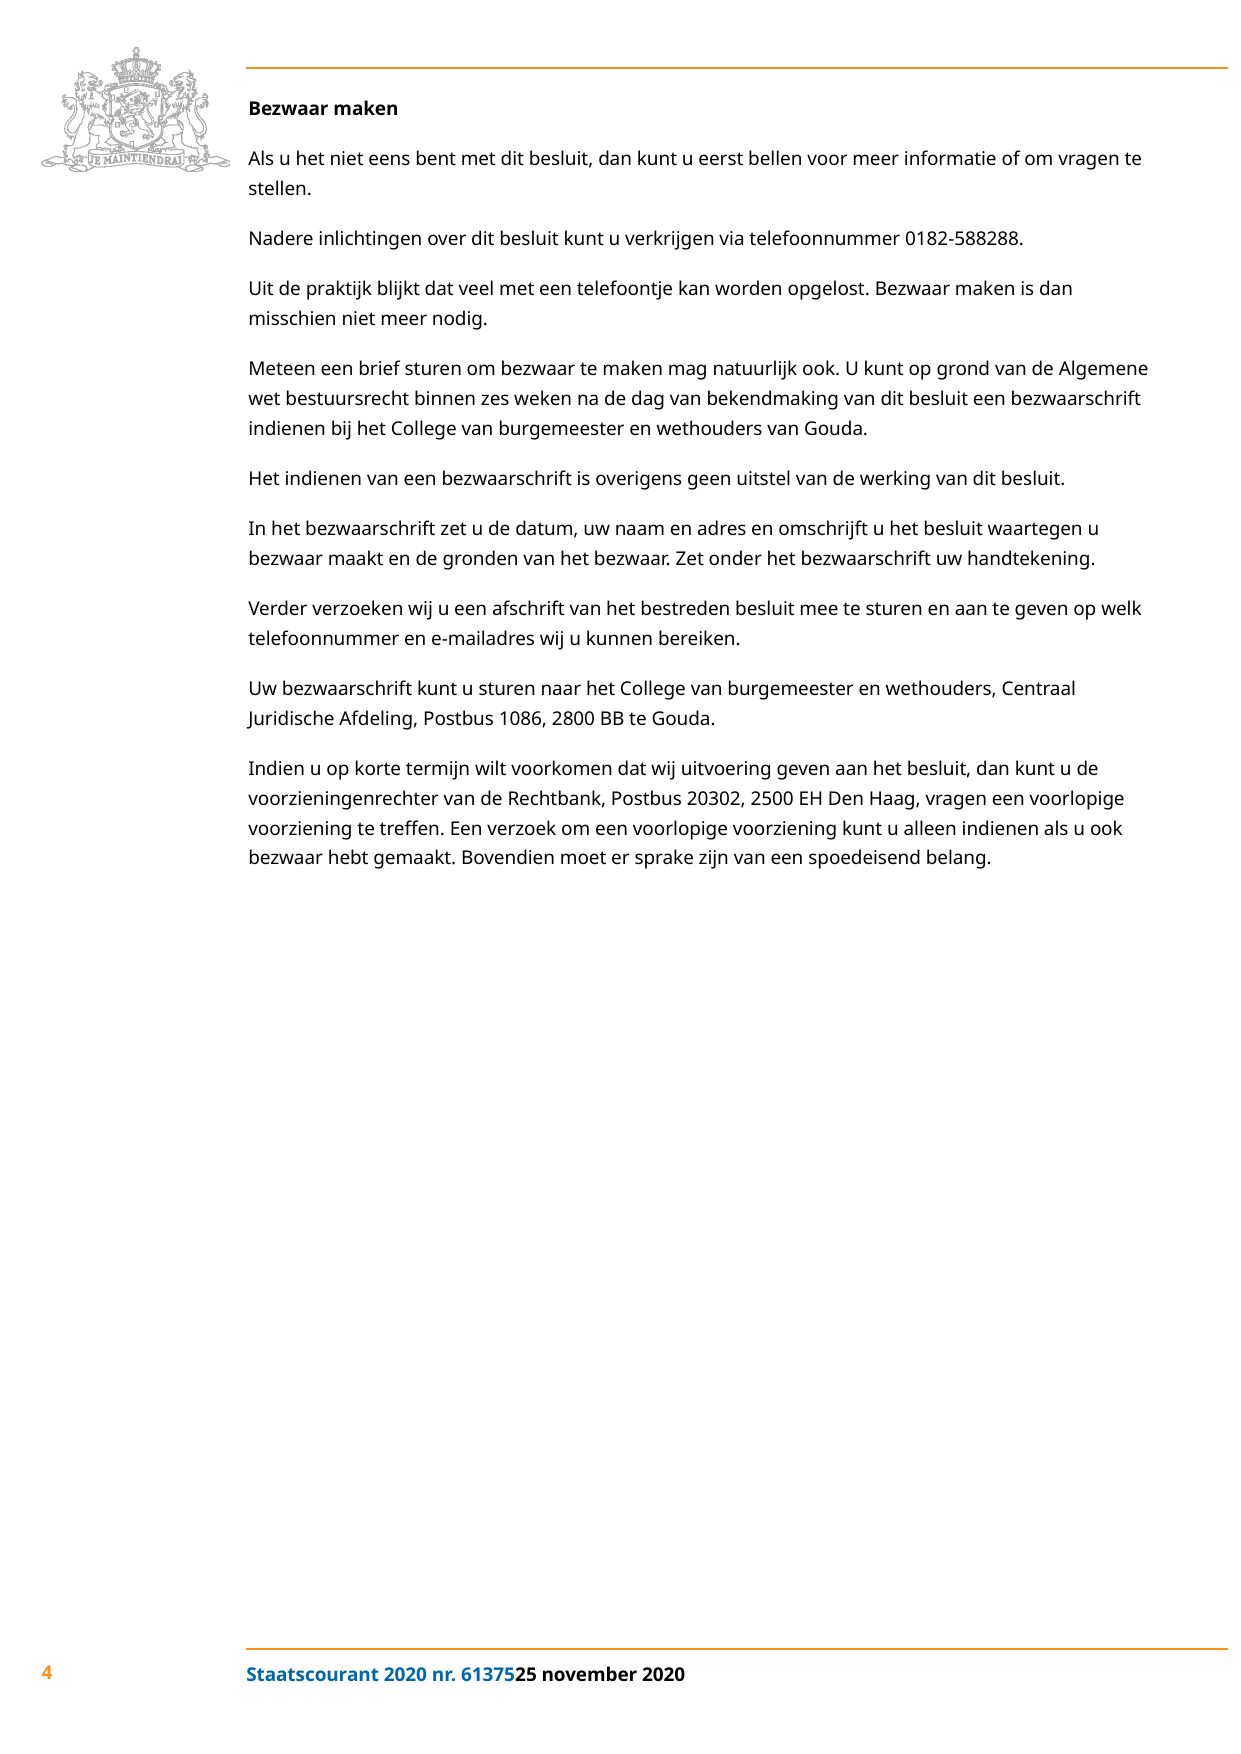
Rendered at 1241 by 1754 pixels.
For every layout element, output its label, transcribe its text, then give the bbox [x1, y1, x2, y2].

text Verder verzoeken wij u een afschrift van het bestreden besluit mee te sturen en aan te geven op welk telefoonnummer en e-mailadres wij u kunnen bereiken. [248, 596, 1152, 651]
text Indien u op korte termijn wilt voorkomen dat wij uitvoering geven aan het besluit, dan kunt u de voorzieningenrechter van de Rechtbank, Postbus 20302, 2500 EH Den Haag, vragen een voorlopige voorziening te treffen. Een verzoek om een voorlopige voorziening kunt u alleen indienen als u ook bezwaar hebt gemaakt. Bovendien moet er sprake zijn van een spoedeisend belang. [248, 756, 1152, 870]
text Het indienen van een bezwaarschrift is overigens geen uitstel van de werking van dit besluit. [248, 465, 1152, 491]
text Nadere inlichtingen over dit besluit kunt u verkrijgen via telefoonnummer 0182-588288. [248, 225, 1152, 251]
text In het bezwaarschrift zet u de datum, uw naam en adres en omschrijft u het besluit waartegen u bezwaar maakt en de gronden van het bezwaar. Zet onder het bezwaarschrift uw handtekening. [248, 516, 1152, 571]
picture [41, 47, 231, 172]
text Meteen een brief sturen om bezwaar te maken mag natuurlijk ook. U kunt op grond van de Algemene wet bestuursrecht binnen zes weken na de dag van bekendmaking van dit besluit een bezwaarschrift indienen bij het College van burgemeester en wethouders van Gouda. [248, 356, 1152, 441]
text Uw bezwaarschrift kunt u sturen naar het College van burgemeester en wethouders, Centraal Juridische Afdeling, Postbus 1086, 2800 BB te Gouda. [248, 676, 1152, 731]
text Bezwaar maken [248, 95, 1152, 121]
text Als u het niet eens bent met dit besluit, dan kunt u eerst bellen voor meer informatie of om vragen te stellen. [248, 145, 1152, 201]
text Uit de praktijk blijkt dat veel met een telefoontje kan worden opgelost. Bezwaar maken is dan misschien niet meer nodig. [248, 276, 1152, 331]
